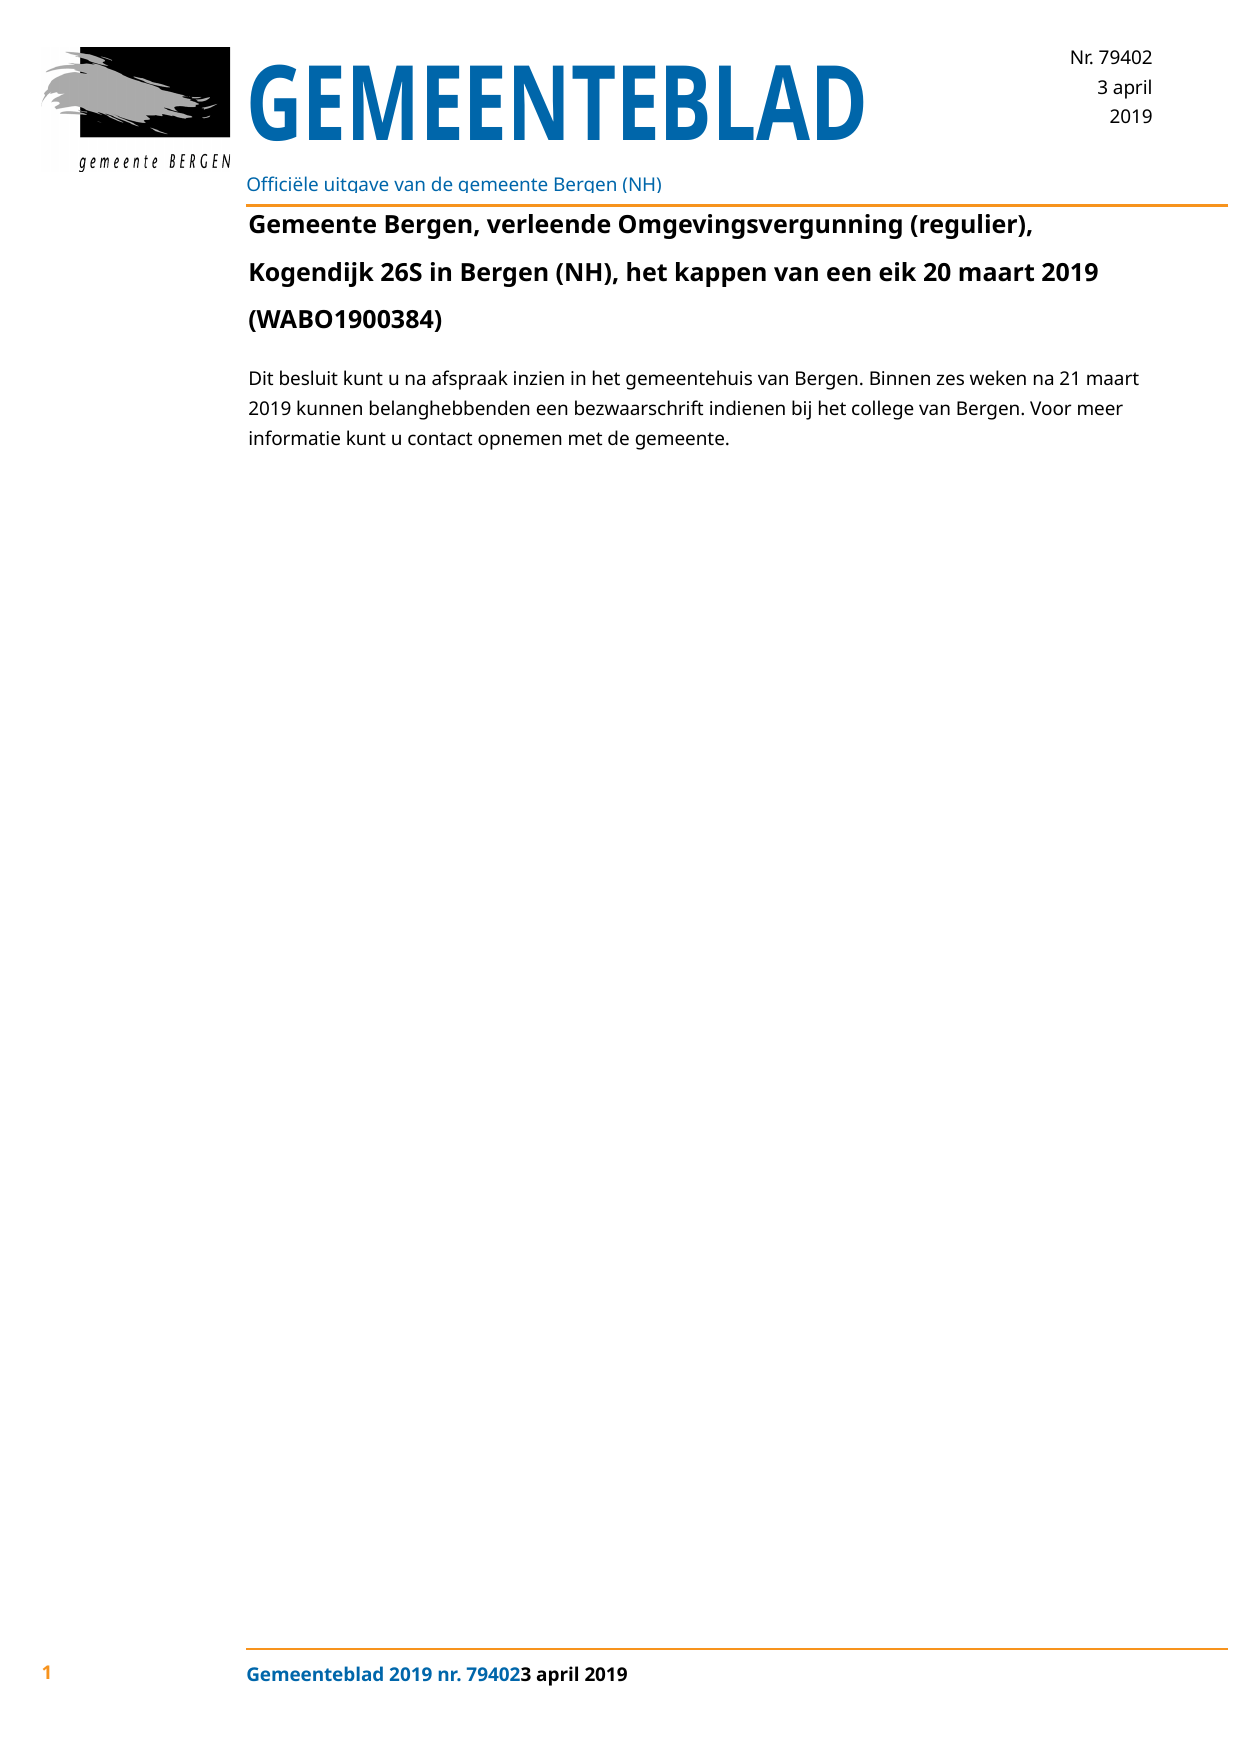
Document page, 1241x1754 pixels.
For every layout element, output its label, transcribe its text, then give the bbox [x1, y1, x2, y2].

text Gemeente Bergen, verleende Omgevingsvergunning (regulier), Kogendijk 26S in Bergen (NH), het kappen van een eik 20 maart 2019 (WABO1900384) [248, 207, 1152, 336]
picture [41, 47, 231, 172]
text Dit besluit kunt u na afspraak inzien in het gemeentehuis van Bergen. Binnen zes weken na 21 maart 2019 kunnen belanghebbenden een bezwaarschrift indienen bij het college van Bergen. Voor meer informatie kunt u contact opnemen met de gemeente. [248, 366, 1152, 450]
